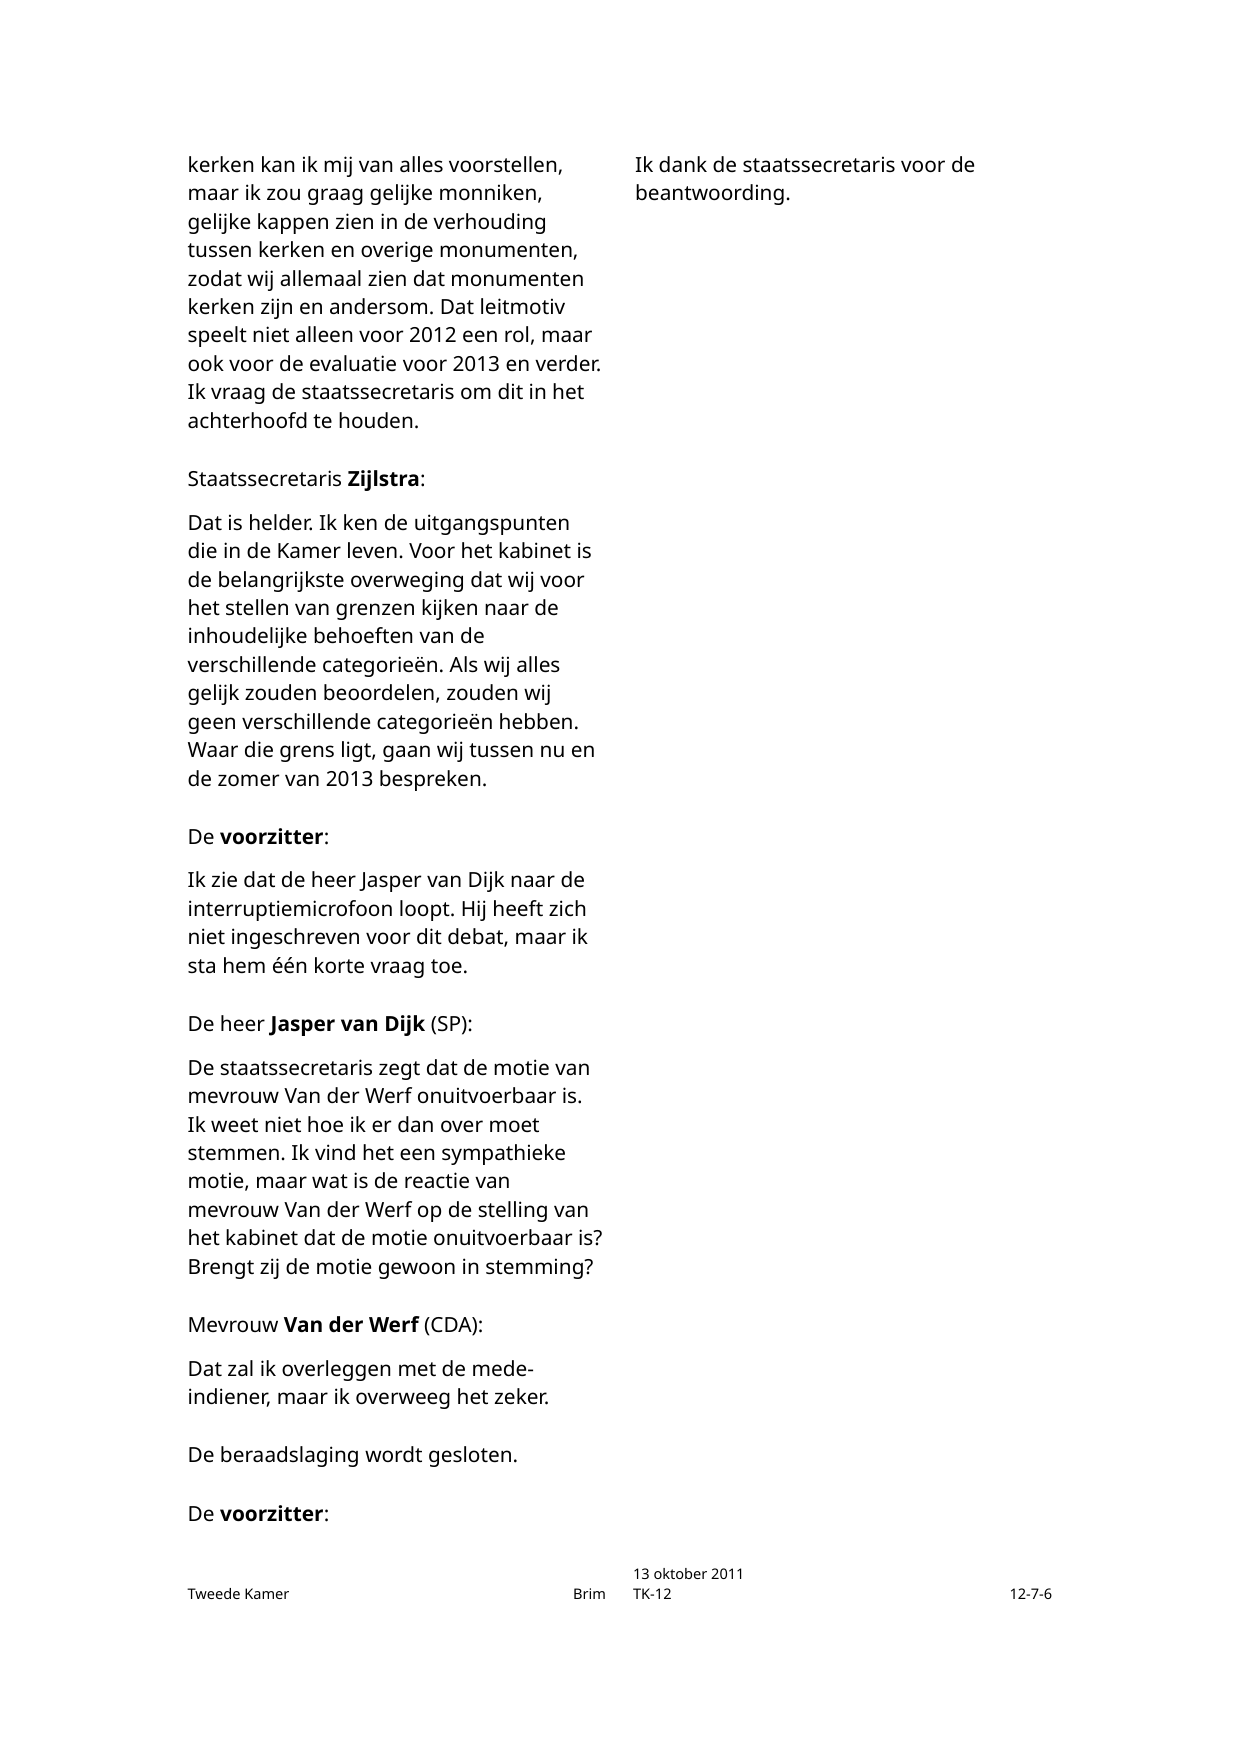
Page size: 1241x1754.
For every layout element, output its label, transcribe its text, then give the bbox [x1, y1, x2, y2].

text De beraadslaging wordt gesloten. [187, 1441, 605, 1469]
text Ik zie dat de heer Jasper van Dijk naar de interruptiemicrofoon loopt. Hij heeft zich niet ingeschreven voor dit debat, maar ik sta hem één korte vraag toe. [187, 866, 605, 979]
text De staatssecretaris zegt dat de motie van mevrouw Van der Werf onuitvoerbaar is. Ik weet niet hoe ik er dan over moet stemmen. Ik vind het een sympathieke motie, maar wat is de reactie van mevrouw Van der Werf op de stelling van het kabinet dat de motie onuitvoerbaar is? Brengt zij de motie gewoon in stemming? [187, 1053, 605, 1280]
text Ik dank de staatssecretaris voor de beantwoording. [635, 150, 1053, 207]
text Dat is helder. Ik ken de uitgangspunten die in de Kamer leven. Voor het kabinet is de belangrijkste overweging dat wij voor het stellen van grenzen kijken naar de inhoudelijke behoeften van de verschillende categorieën. Als wij alles gelijk zouden beoordelen, zouden wij geen verschillende categorieën hebben. Waar die grens ligt, gaan wij tussen nu en de zomer van 2013 bespreken. [187, 508, 605, 792]
text De heer Jasper van Dijk (SP): [187, 1009, 605, 1038]
text De voorzitter: [187, 1499, 605, 1527]
text Dat zal ik overleggen met de mede-indiener, maar ik overweeg het zeker. [187, 1354, 605, 1411]
text kerken kan ik mij van alles voorstellen, maar ik zou graag gelijke monniken, gelijke kappen zien in de verhouding tussen kerken en overige monumenten, zodat wij allemaal zien dat monumenten kerken zijn en andersom. Dat leitmotiv speelt niet alleen voor 2012 een rol, maar ook voor de evaluatie voor 2013 en verder. Ik vraag de staatssecretaris om dit in het achterhoofd te houden. [187, 150, 605, 434]
text Staatssecretaris Zijlstra: [187, 464, 605, 493]
text De voorzitter: [187, 822, 605, 851]
text Mevrouw Van der Werf (CDA): [187, 1310, 605, 1339]
